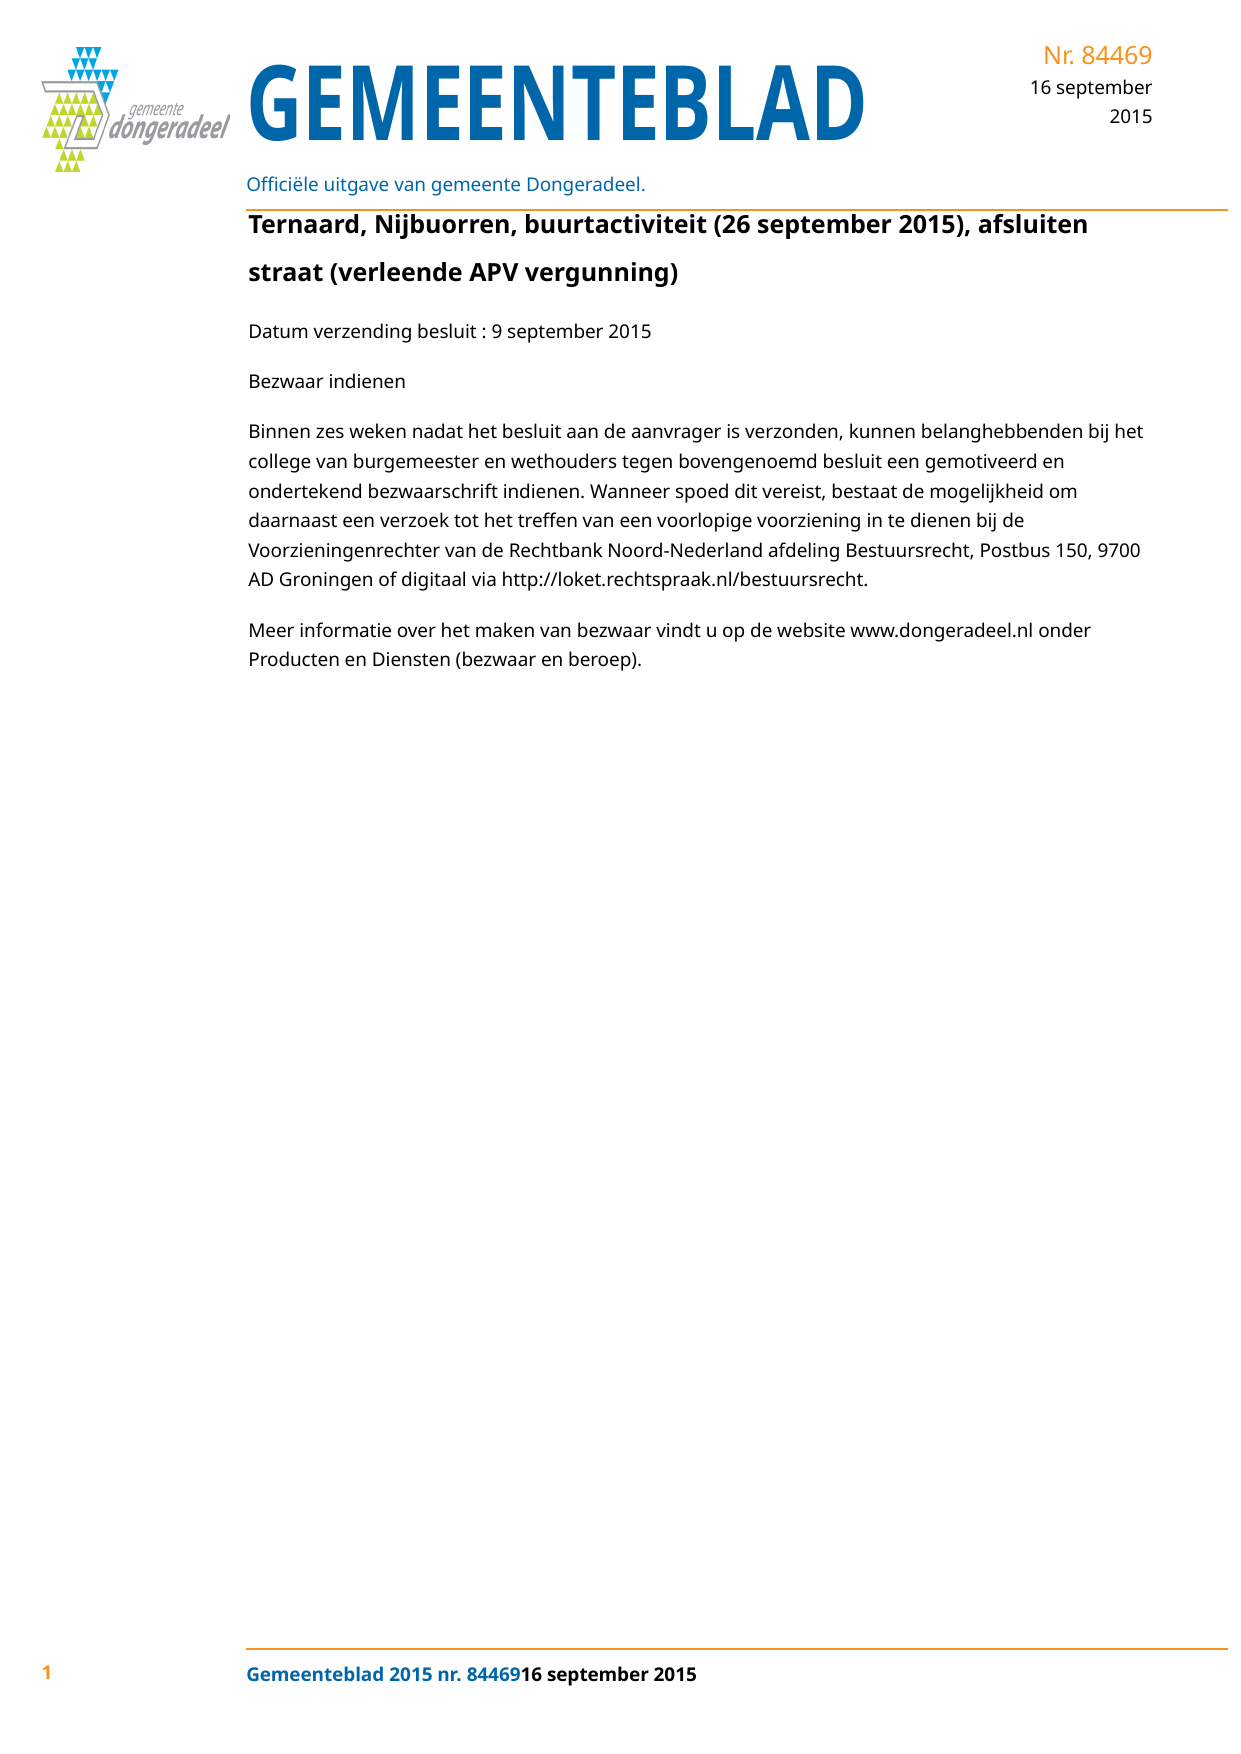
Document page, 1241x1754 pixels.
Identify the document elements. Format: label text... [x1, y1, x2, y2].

picture [99, 72, 104, 80]
text Binnen zes weken nadat het besluit aan de aanvrager is verzonden, kunnen belanghebbenden bij het college van burgemeester en wethouders tegen bovengenoemd besluit een gemotiveerd en ondertekend bezwaarschrift indienen. Wanneer spoed dit vereist, bestaat de mogelijkheid om daarnaast een verzoek tot het treffen van een voorlopige voorziening in te dienen bij de Voorzieningenrechter van de Rechtbank Noord-Nederland afdeling Bestuursrecht, Postbus 150, 9700 AD Groningen of digitaal via http://loket.rechtspraak.nl/bestuursrecht. [248, 419, 1152, 592]
picture [107, 73, 113, 80]
text Bezwaar indienen [248, 368, 1152, 394]
text Meer informatie over het maken van bezwaar vindt u op de website www.dongeradeel.nl onder Producten en Diensten (bezwaar en beroep). [248, 617, 1152, 672]
text Datum verzending besluit : 9 september 2015 [248, 318, 1152, 344]
text Ternaard, Nijbuorren, buurtactiviteit (26 september 2015), afsluiten straat (verleende APV vergunning) [248, 211, 1152, 288]
picture [41, 47, 231, 172]
